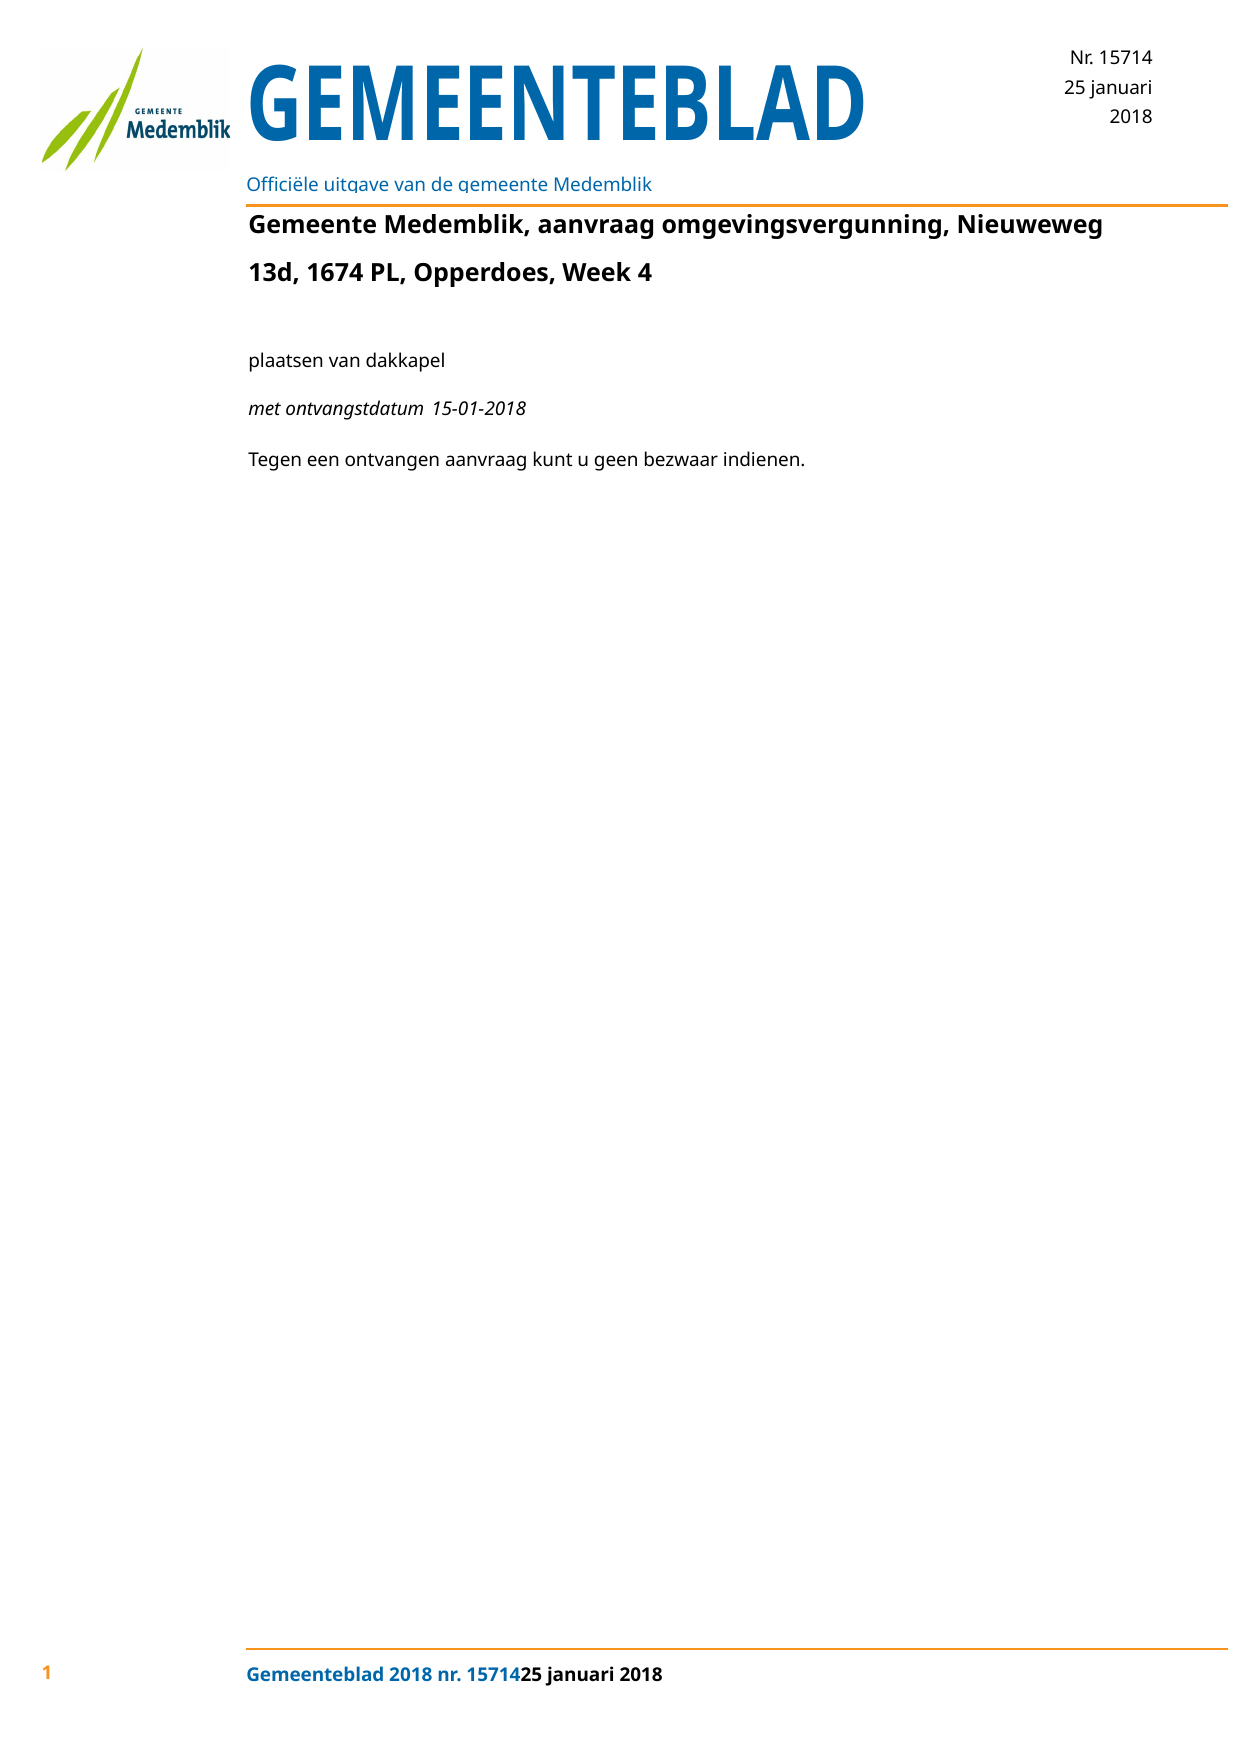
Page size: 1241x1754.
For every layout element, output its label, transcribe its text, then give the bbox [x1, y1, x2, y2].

text Tegen een ontvangen aanvraag kunt u geen bezwaar indienen. [248, 446, 1152, 472]
picture [41, 47, 231, 172]
text Gemeente Medemblik, aanvraag omgevingsvergunning, Nieuweweg 13d, 1674 PL, Opperdoes, Week 4 [248, 207, 1152, 288]
table_header plaatsen van dakkapel [248, 348, 1152, 373]
text met ontvangstdatum 15-01-2018 [248, 395, 1152, 421]
